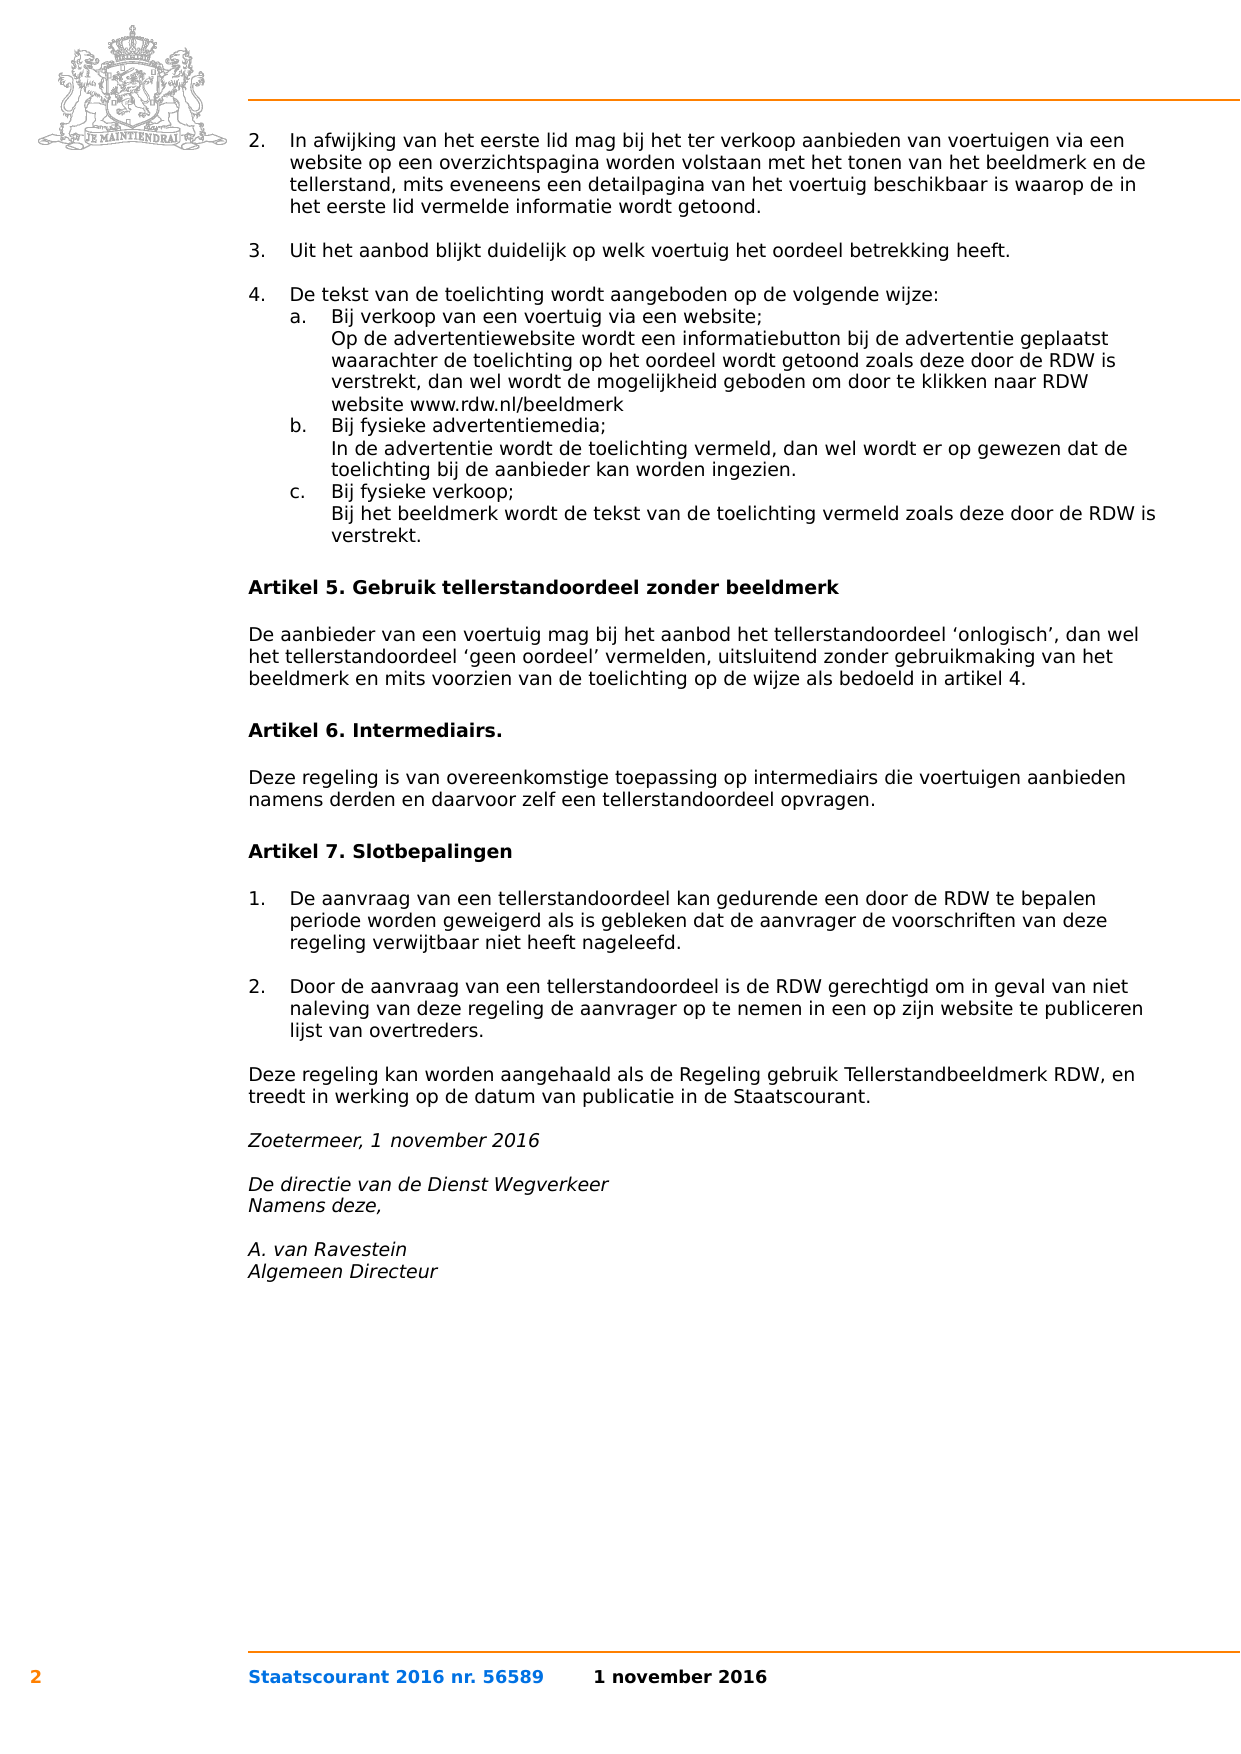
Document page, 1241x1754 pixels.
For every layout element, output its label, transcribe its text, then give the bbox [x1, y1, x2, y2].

text 1. De aanvraag van een tellerstandoordeel kan gedurende een door de RDW te bepalen periode worden geweigerd als is gebleken dat de aanvrager de voorschriften van deze regeling verwijtbaar niet heeft nageleefd. [248, 888, 1163, 954]
text 4. De tekst van de toelichting wordt aangeboden op de volgende wijze: [248, 283, 1163, 306]
text b. Bij fysieke advertentiemedia; [289, 415, 1163, 437]
subtitle Artikel 5. Gebruik tellerstandoordeel zonder beeldmerk [248, 577, 1163, 599]
picture [38, 25, 227, 150]
text 3. Uit het aanbod blijkt duidelijk op welk voertuig het oordeel betrekking heeft. [248, 240, 1163, 262]
subtitle Artikel 6. Intermediairs. [248, 720, 1163, 742]
text Deze regeling is van overeenkomstige toepassing op intermediairs die voertuigen aanbieden namens derden en daarvoor zelf een tellerstandoordeel opvragen. [248, 767, 1163, 811]
text Op de advertentiewebsite wordt een informatiebutton bij de advertentie geplaatst waarachter de toelichting op het oordeel wordt getoond zoals deze door de RDW is verstrekt, dan wel wordt de mogelijkheid geboden om door te klikken naar RDW website www.rdw.nl/beeldmerk [331, 327, 1163, 415]
text Zoetermeer, 1 november 2016 [248, 1129, 1163, 1152]
text 2. Door de aanvraag van een tellerstandoordeel is de RDW gerechtigd om in geval van niet naleving van deze regeling de aanvrager op te nemen in een op zijn website te publiceren lijst van overtreders. [248, 976, 1163, 1042]
text De directie van de Dienst Wegverkeer Namens deze, A. van Ravestein Algemeen Directeur [248, 1173, 1163, 1283]
subtitle Artikel 7. Slotbepalingen [248, 841, 1163, 863]
text Bij het beeldmerk wordt de tekst van de toelichting vermeld zoals deze door de RDW is verstrekt. [331, 503, 1163, 547]
text c. Bij fysieke verkoop; [289, 481, 1163, 503]
text a. Bij verkoop van een voertuig via een website; [289, 306, 1163, 327]
text In de advertentie wordt de toelichting vermeld, dan wel wordt er op gewezen dat de toelichting bij de aanbieder kan worden ingezien. [331, 437, 1163, 481]
text Deze regeling kan worden aangehaald als de Regeling gebruik Tellerstandbeeldmerk RDW, en treedt in werking op de datum van publicatie in de Staatscourant. [248, 1064, 1163, 1108]
text De aanbieder van een voertuig mag bij het aanbod het tellerstandoordeel ‘onlogisch’, dan wel het tellerstandoordeel ‘geen oordeel’ vermelden, uitsluitend zonder gebruikmaking van het beeldmerk en mits voorzien van de toelichting op de wijze als bedoeld in artikel 4. [248, 624, 1163, 690]
text 2. In afwijking van het eerste lid mag bij het ter verkoop aanbieden van voertuigen via een website op een overzichtspagina worden volstaan met het tonen van het beeldmerk en de tellerstand, mits eveneens een detailpagina van het voertuig beschikbaar is waarop de in het eerste lid vermelde informatie wordt getoond. [248, 130, 1163, 218]
